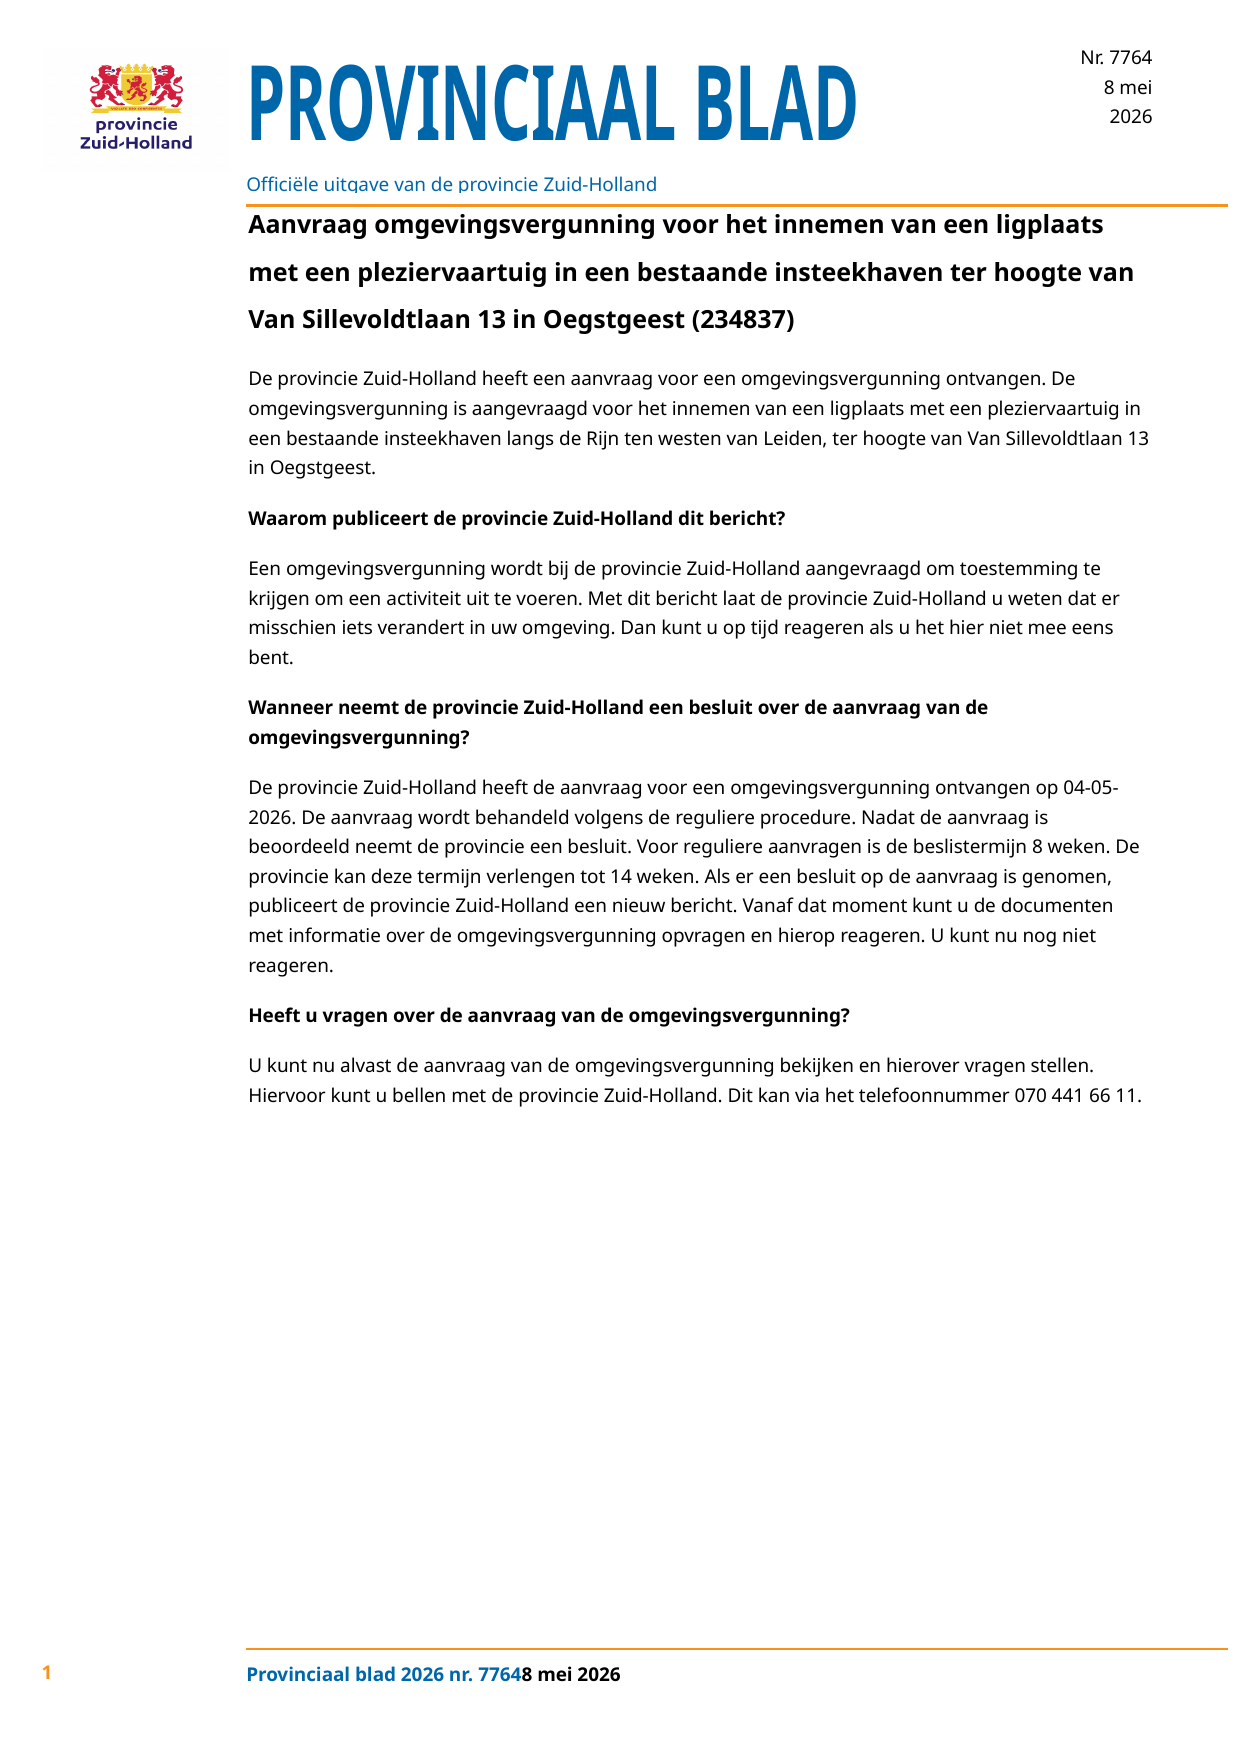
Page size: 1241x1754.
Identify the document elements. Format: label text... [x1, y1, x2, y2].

picture [41, 47, 231, 172]
text Een omgevingsvergunning wordt bij de provincie Zuid-Holland aangevraagd om toestemming te krijgen om een activiteit uit te voeren. Met dit bericht laat de provincie Zuid-Holland u weten dat er misschien iets verandert in uw omgeving. Dan kunt u op tijd reageren als u het hier niet mee eens bent. [248, 555, 1152, 669]
text U kunt nu alvast de aanvraag van de omgevingsvergunning bekijken en hierover vragen stellen. Hiervoor kunt u bellen met de provincie Zuid-Holland. Dit kan via het telefoonnummer 070 441 66 11. [248, 1053, 1152, 1108]
text De provincie Zuid-Holland heeft de aanvraag voor een omgevingsvergunning ontvangen op 04-05-2026. De aanvraag wordt behandeld volgens de reguliere procedure. Nadat de aanvraag is beoordeeld neemt de provincie een besluit. Voor reguliere aanvragen is de beslistermijn 8 weken. De provincie kan deze termijn verlengen tot 14 weken. Als er een besluit op de aanvraag is genomen, publiceert de provincie Zuid-Holland een nieuw bericht. Vanaf dat moment kunt u de documenten met informatie over de omgevingsvergunning opvragen en hierop reageren. U kunt nu nog niet reageren. [248, 774, 1152, 977]
text De provincie Zuid-Holland heeft een aanvraag voor een omgevingsvergunning ontvangen. De omgevingsvergunning is aangevraagd voor het innemen van een ligplaats met een pleziervaartuig in een bestaande insteekhaven langs de Rijn ten westen van Leiden, ter hoogte van Van Sillevoldtlaan 13 in Oegstgeest. [248, 366, 1152, 480]
text Aanvraag omgevingsvergunning voor het innemen van een ligplaats met een pleziervaartuig in een bestaande insteekhaven ter hoogte van Van Sillevoldtlaan 13 in Oegstgeest (234837) [248, 207, 1152, 336]
text Wanneer neemt de provincie Zuid-Holland een besluit over de aanvraag van de omgevingsvergunning? [248, 694, 1152, 749]
text Waarom publiceert de provincie Zuid-Holland dit bericht? [248, 505, 1152, 530]
text Heeft u vragen over de aanvraag van de omgevingsvergunning? [248, 1002, 1152, 1028]
